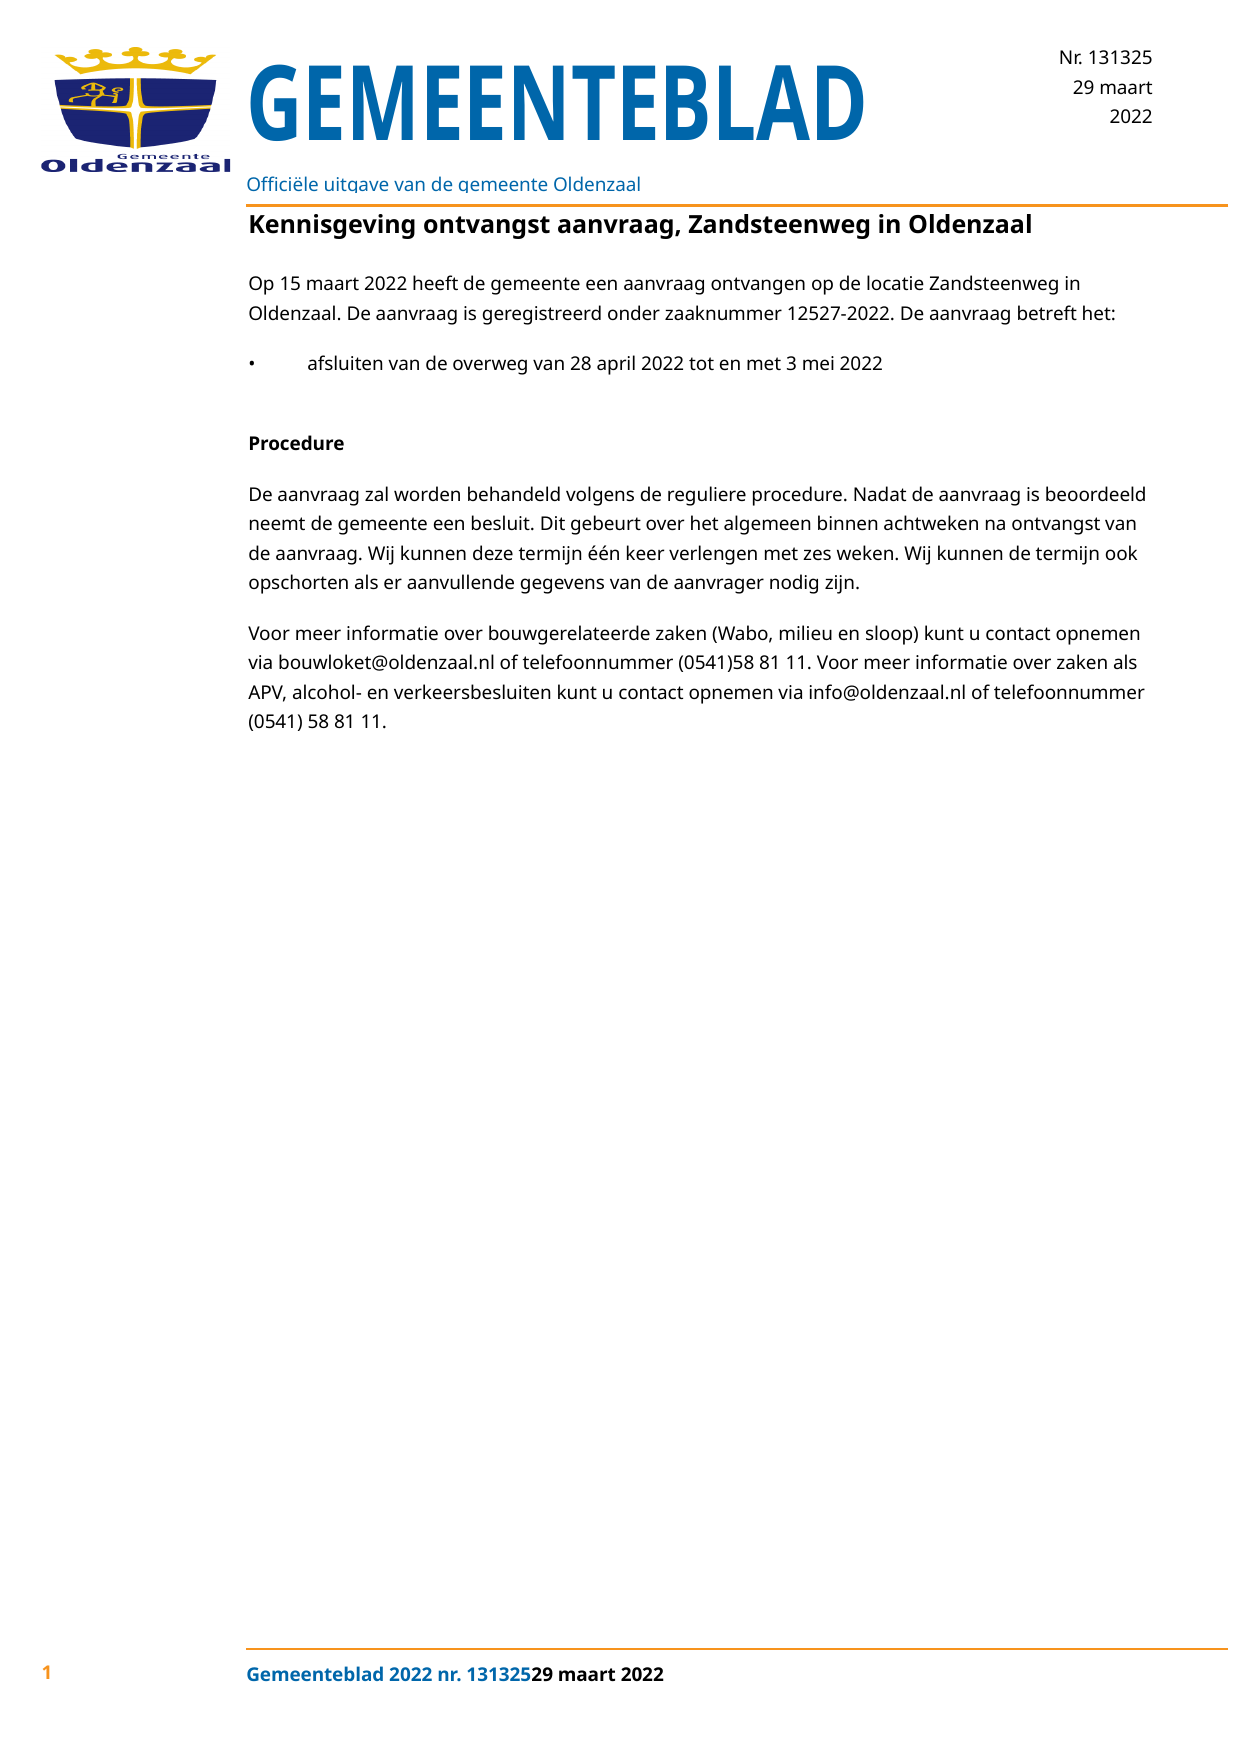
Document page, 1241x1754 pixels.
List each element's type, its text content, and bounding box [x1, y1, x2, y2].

text De aanvraag zal worden behandeld volgens de reguliere procedure. Nadat de aanvraag is beoordeeld neemt de gemeente een besluit. Dit gebeurt over het algemeen binnen achtweken na ontvangst van de aanvraag. Wij kunnen deze termijn één keer verlengen met zes weken. Wij kunnen de termijn ook opschorten als er aanvullende gegevens van de aanvrager nodig zijn. [248, 481, 1152, 595]
text Kennisgeving ontvangst aanvraag, Zandsteenweg in Oldenzaal [248, 207, 1152, 241]
text Voor meer informatie over bouwgerelateerde zaken (Wabo, milieu en sloop) kunt u contact opnemen via bouwloket@oldenzaal.nl of telefoonnummer (0541)58 81 11. Voor meer informatie over zaken als APV, alcohol- en verkeersbesluiten kunt u contact opnemen via info@oldenzaal.nl of telefoonnummer (0541) 58 81 11. [248, 620, 1152, 734]
text Procedure [248, 430, 1152, 456]
picture [41, 47, 231, 172]
list afsluiten van de overweg van 28 april 2022 tot en met 3 mei 2022 [248, 350, 1152, 376]
text Op 15 maart 2022 heeft de gemeente een aanvraag ontvangen op de locatie Zandsteenweg in Oldenzaal. De aanvraag is geregistreerd onder zaaknummer 12527-2022. De aanvraag betreft het: [248, 270, 1152, 326]
